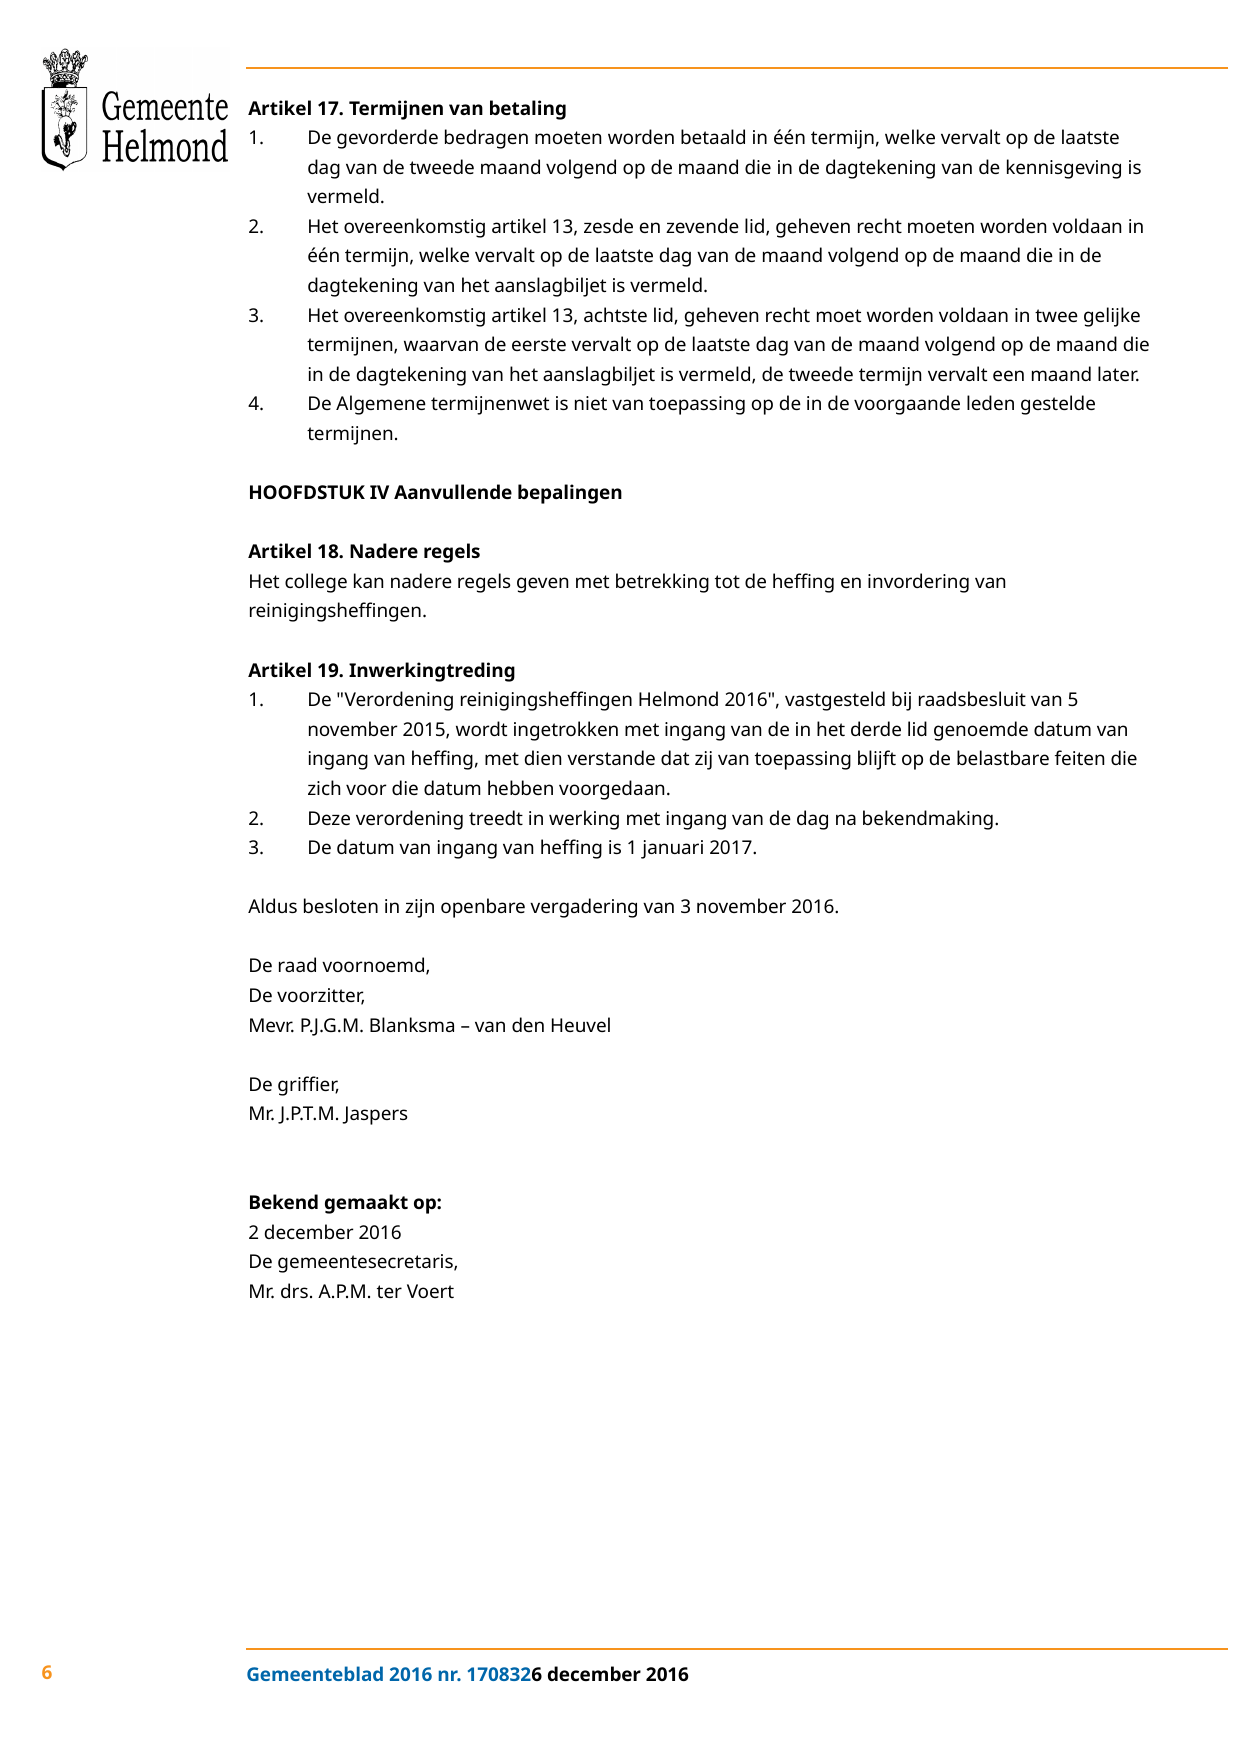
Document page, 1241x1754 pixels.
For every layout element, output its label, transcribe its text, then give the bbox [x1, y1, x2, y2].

text Artikel 18. Nadere regels [248, 538, 1152, 564]
text De gemeentesecretaris, [248, 1248, 1152, 1274]
text De raad voornoemd, [248, 953, 1152, 978]
text Aldus besloten in zijn openbare vergadering van 3 november 2016. [248, 893, 1152, 919]
text 2 december 2016 [248, 1219, 1152, 1245]
list De Algemene termijnenwet is niet van toepassing op de in de voorgaande leden gestelde termijnen. [248, 391, 1152, 446]
text Artikel 17. Termijnen van betaling [248, 95, 1152, 121]
text Het college kan nadere regels geven met betrekking tot de heffing en invordering van reinigingsheffingen. [248, 568, 1152, 623]
list Deze verordening treedt in werking met ingang van de dag na bekendmaking. [248, 805, 1152, 831]
list De datum van ingang van heffing is 1 januari 2017. [248, 834, 1152, 860]
list De "Verordening reinigingsheffingen Helmond 2016", vastgesteld bij raadsbesluit van 5 november 2015, wordt ingetrokken met ingang van de in het derde lid genoemde datum van ingang van heffing, met dien verstande dat zij van toepassing blijft op de belastbare feiten die zich voor die datum hebben voorgedaan. [248, 686, 1152, 801]
text Artikel 19. Inwerkingtreding [248, 657, 1152, 683]
text Bekend gemaakt op: [248, 1189, 1152, 1215]
list Het overeenkomstig artikel 13, zesde en zevende lid, geheven recht moeten worden voldaan in één termijn, welke vervalt op de laatste dag van de maand volgend op de maand die in de dagtekening van het aanslagbiljet is vermeld. [248, 213, 1152, 298]
text De griffier, [248, 1071, 1152, 1097]
picture [41, 47, 231, 172]
list De gevorderde bedragen moeten worden betaald in één termijn, welke vervalt op de laatste dag van de tweede maand volgend op de maand die in de dagtekening van de kennisgeving is vermeld. [248, 124, 1152, 209]
text De voorzitter, [248, 982, 1152, 1008]
text HOOFDSTUK IV Aanvullende bepalingen [248, 479, 1152, 505]
text Mr. drs. A.P.M. ter Voert [248, 1278, 1152, 1304]
text Mevr. P.J.G.M. Blanksma – van den Heuvel [248, 1012, 1152, 1038]
text Mr. J.P.T.M. Jaspers [248, 1101, 1152, 1126]
list Het overeenkomstig artikel 13, achtste lid, geheven recht moet worden voldaan in twee gelijke termijnen, waarvan de eerste vervalt op de laatste dag van de maand volgend op de maand die in de dagtekening van het aanslagbiljet is vermeld, de tweede termijn vervalt een maand later. [248, 302, 1152, 387]
